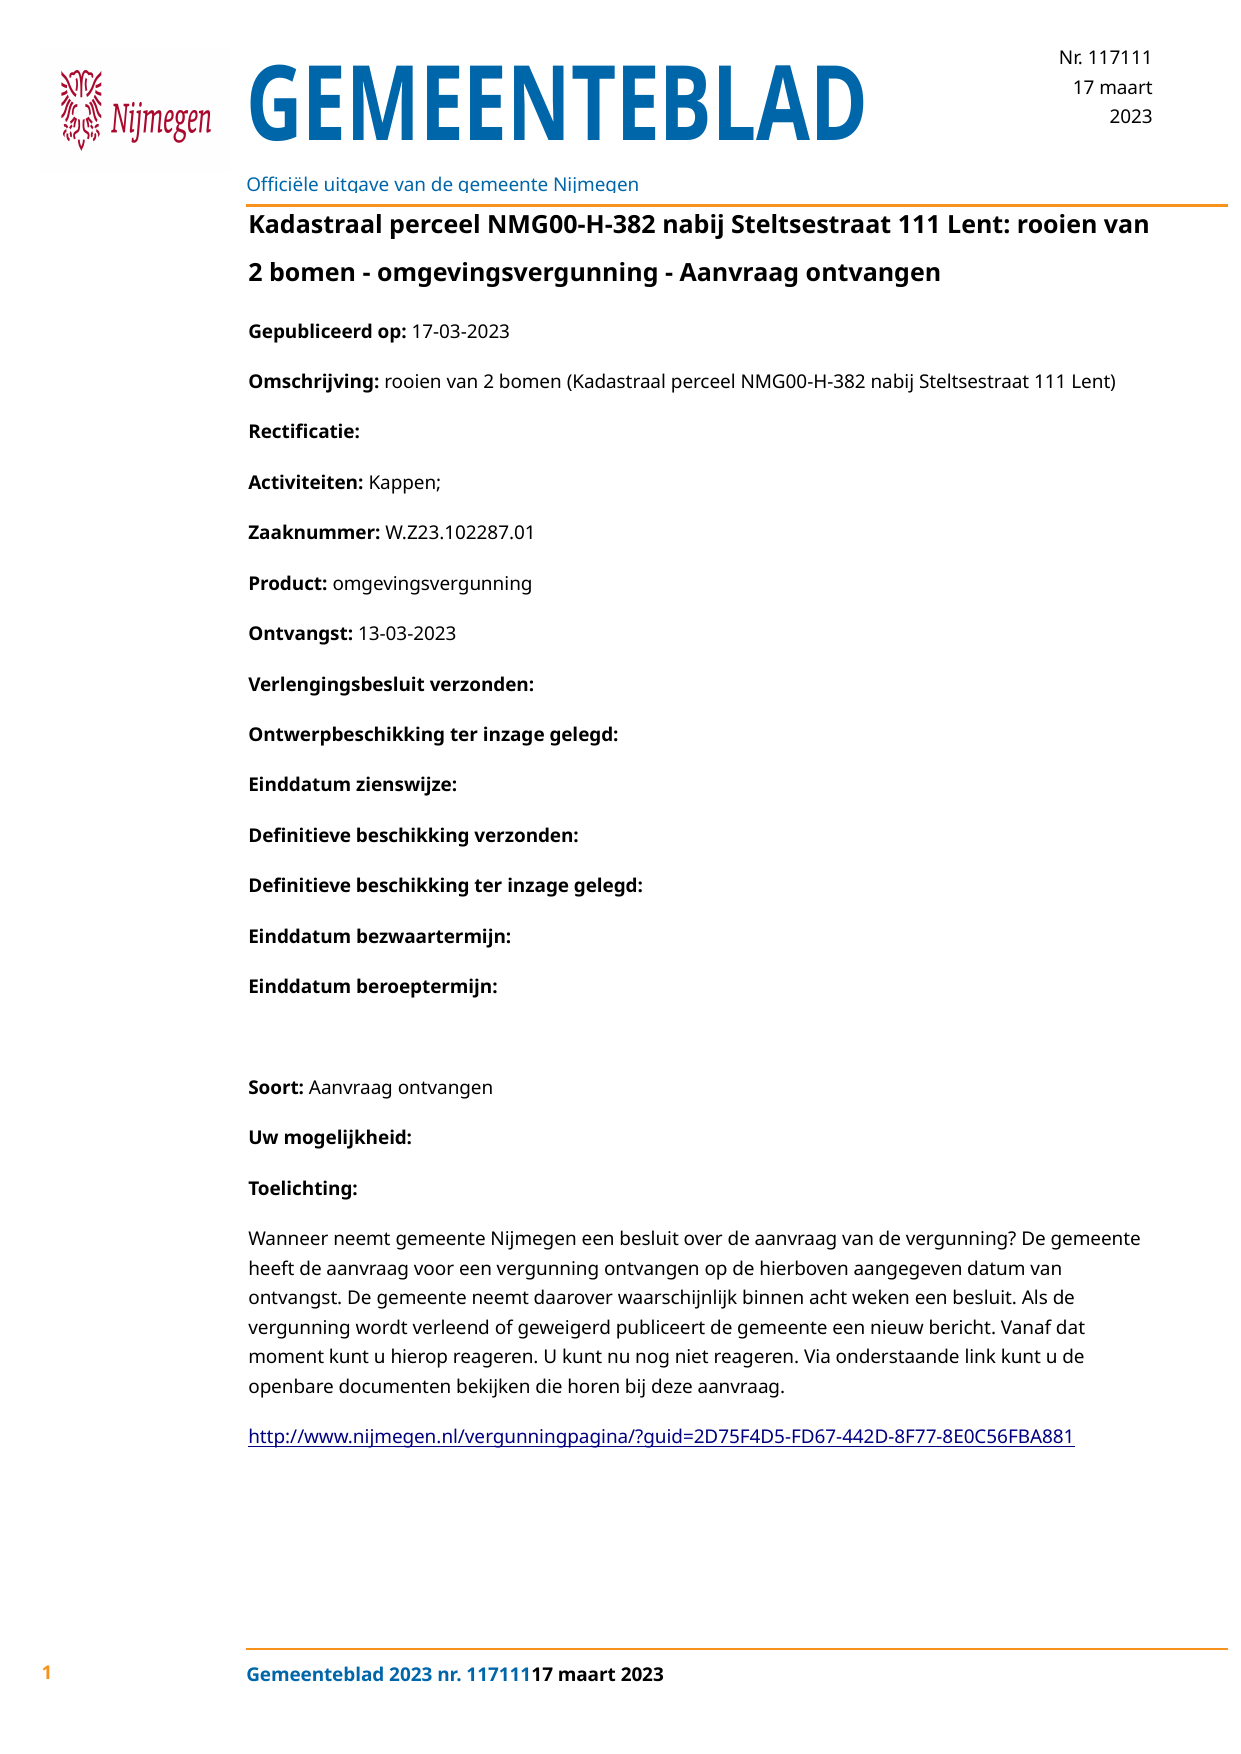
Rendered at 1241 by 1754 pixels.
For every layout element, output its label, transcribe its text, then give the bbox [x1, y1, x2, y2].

picture [41, 47, 231, 172]
text Product: omgevingsvergunning [248, 570, 1152, 596]
text Wanneer neemt gemeente Nijmegen een besluit over de aanvraag van de vergunning? De gemeente heeft de aanvraag voor een vergunning ontvangen op de hierboven aangegeven datum van ontvangst. De gemeente neemt daarover waarschijnlijk binnen acht weken een besluit. Als de vergunning wordt verleend of geweigerd publiceert de gemeente een nieuw bericht. Vanaf dat moment kunt u hierop reageren. U kunt nu nog niet reageren. Via onderstaande link kunt u de openbare documenten bekijken die horen bij deze aanvraag. [248, 1225, 1152, 1399]
text http://www.nijmegen.nl/vergunningpagina/?guid=2D75F4D5-FD67-442D-8F77-8E0C56FBA881 [248, 1424, 1152, 1449]
text Activiteiten: Kappen; [248, 469, 1152, 495]
text Omschrijving: rooien van 2 bomen (Kadastraal perceel NMG00-H-382 nabij Steltsestraat 111 Lent) [248, 368, 1152, 394]
text Kadastraal perceel NMG00-H-382 nabij Steltsestraat 111 Lent: rooien van 2 bomen - omgevingsvergunning - Aanvraag ontvangen [248, 207, 1152, 288]
text Einddatum bezwaartermijn: [248, 923, 1152, 949]
text Einddatum zienswijze: [248, 772, 1152, 797]
text Soort: Aanvraag ontvangen [248, 1074, 1152, 1100]
text Ontvangst: 13-03-2023 [248, 620, 1152, 646]
text Einddatum beroeptermijn: [248, 973, 1152, 999]
text Zaaknummer: W.Z23.102287.01 [248, 519, 1152, 545]
text Verlengingsbesluit verzonden: [248, 671, 1152, 697]
text Definitieve beschikking ter inzage gelegd: [248, 872, 1152, 898]
text Toelichting: [248, 1175, 1152, 1201]
text Uw mogelijkheid: [248, 1124, 1152, 1150]
text Rectificatie: [248, 419, 1152, 444]
text Gepubliceerd op: 17-03-2023 [248, 318, 1152, 344]
text Ontwerpbeschikking ter inzage gelegd: [248, 721, 1152, 747]
text Definitieve beschikking verzonden: [248, 822, 1152, 848]
